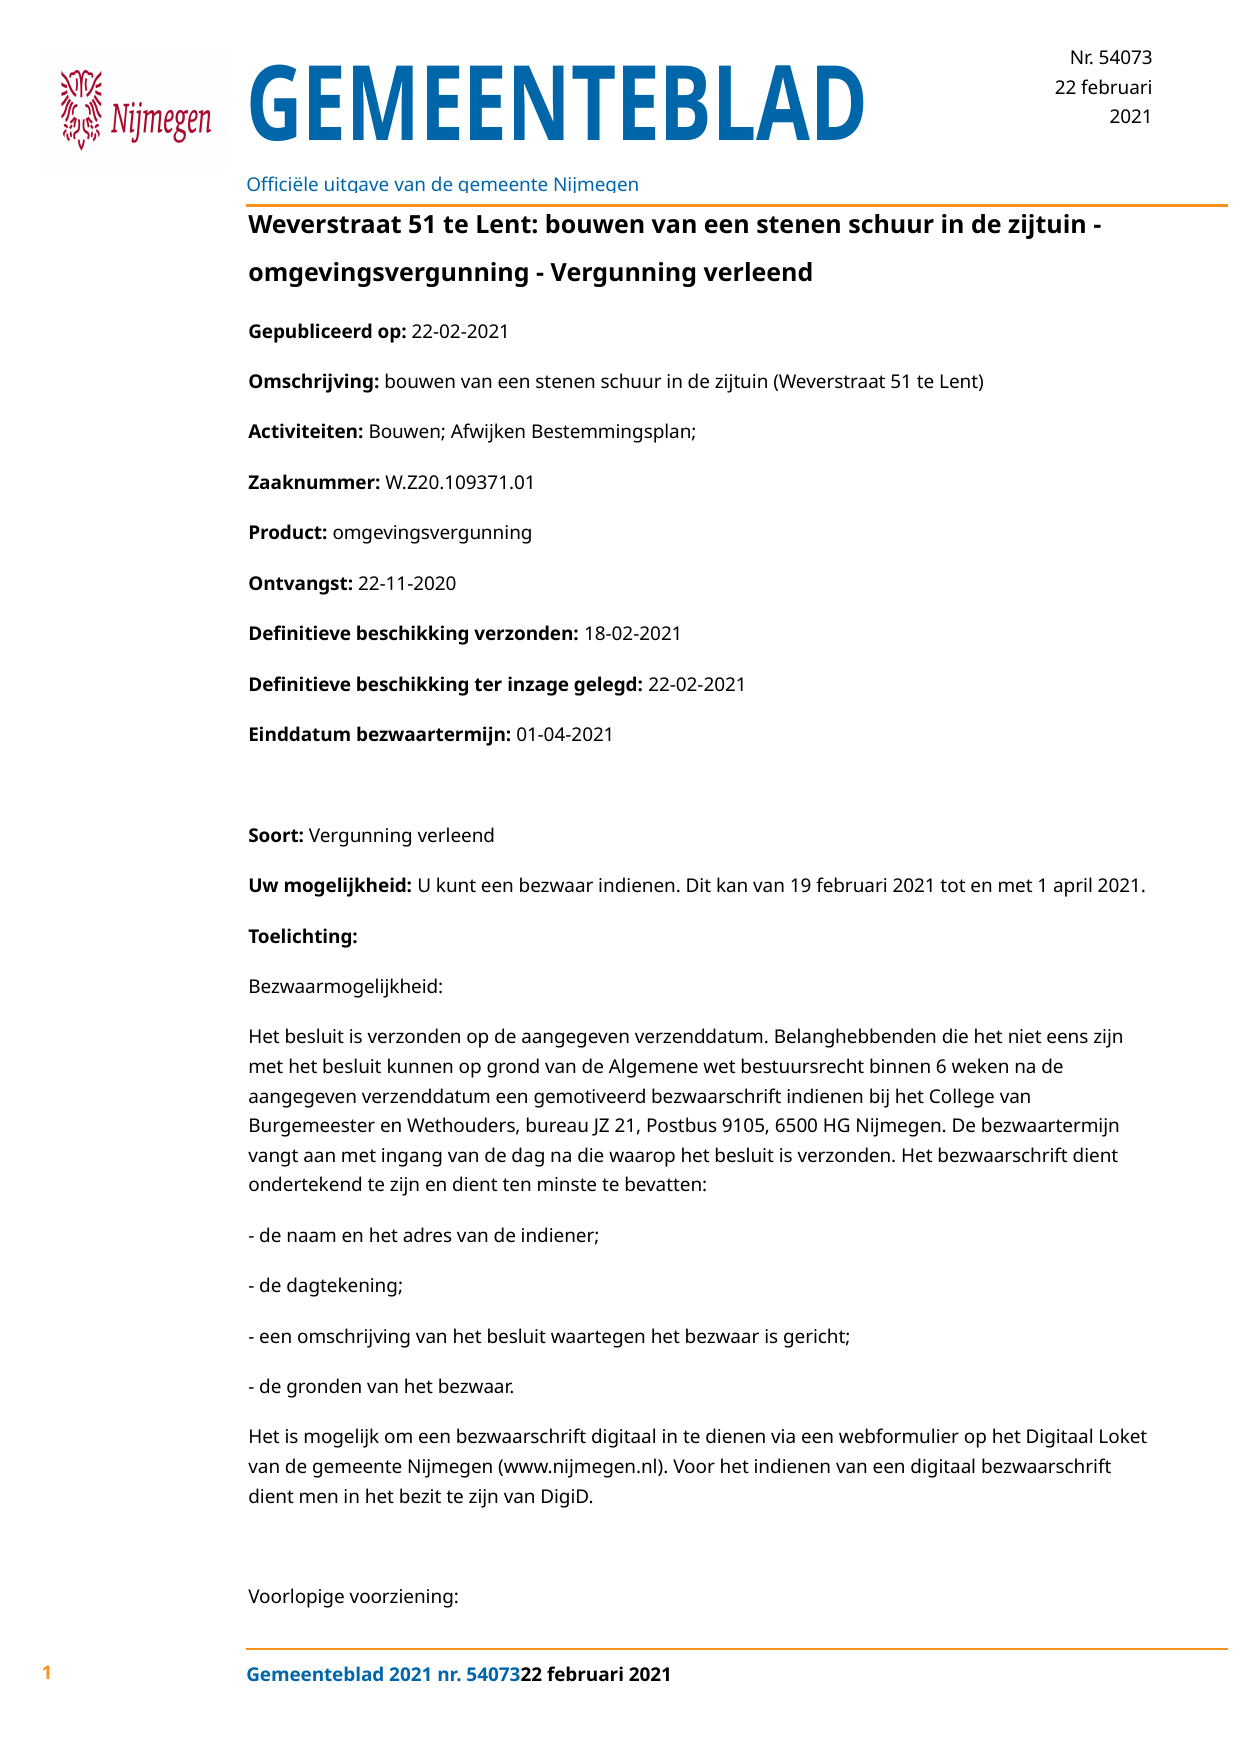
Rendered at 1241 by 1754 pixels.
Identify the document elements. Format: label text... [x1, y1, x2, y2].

text - de dagtekening; [248, 1272, 1152, 1298]
text Product: omgevingsvergunning [248, 519, 1152, 545]
text Uw mogelijkheid: U kunt een bezwaar indienen. Dit kan van 19 februari 2021 tot en met 1 april 2021. [248, 872, 1152, 898]
text Weverstraat 51 te Lent: bouwen van een stenen schuur in de zijtuin - omgevingsvergunning - Vergunning verleend [248, 207, 1152, 288]
picture [41, 47, 231, 172]
text Definitieve beschikking ter inzage gelegd: 22-02-2021 [248, 671, 1152, 697]
text - de gronden van het bezwaar. [248, 1373, 1152, 1399]
text - een omschrijving van het besluit waartegen het bezwaar is gericht; [248, 1323, 1152, 1349]
text Zaaknummer: W.Z20.109371.01 [248, 469, 1152, 495]
text Definitieve beschikking verzonden: 18-02-2021 [248, 620, 1152, 646]
text Het is mogelijk om een bezwaarschrift digitaal in te dienen via een webformulier op het Digitaal Loket van de gemeente Nijmegen (www.nijmegen.nl). Voor het indienen van een digitaal bezwaarschrift dient men in het bezit te zijn van DigiD. [248, 1424, 1152, 1509]
text Het besluit is verzonden op de aangegeven verzenddatum. Belanghebbenden die het niet eens zijn met het besluit kunnen op grond van de Algemene wet bestuursrecht binnen 6 weken na de aangegeven verzenddatum een gemotiveerd bezwaarschrift indienen bij het College van Burgemeester en Wethouders, bureau JZ 21, Postbus 9105, 6500 HG Nijmegen. De bezwaartermijn vangt aan met ingang van de dag na die waarop het besluit is verzonden. Het bezwaarschrift dient ondertekend te zijn en dient ten minste te bevatten: [248, 1024, 1152, 1197]
text Activiteiten: Bouwen; Afwijken Bestemmingsplan; [248, 419, 1152, 444]
text Toelichting: [248, 923, 1152, 949]
text Soort: Vergunning verleend [248, 822, 1152, 848]
text - de naam en het adres van de indiener; [248, 1222, 1152, 1248]
text Voorlopige voorziening: [248, 1584, 1152, 1609]
text Einddatum bezwaartermijn: 01-04-2021 [248, 721, 1152, 747]
text Gepubliceerd op: 22-02-2021 [248, 318, 1152, 344]
text Omschrijving: bouwen van een stenen schuur in de zijtuin (Weverstraat 51 te Lent) [248, 368, 1152, 394]
text Bezwaarmogelijkheid: [248, 973, 1152, 999]
text Ontvangst: 22-11-2020 [248, 570, 1152, 596]
